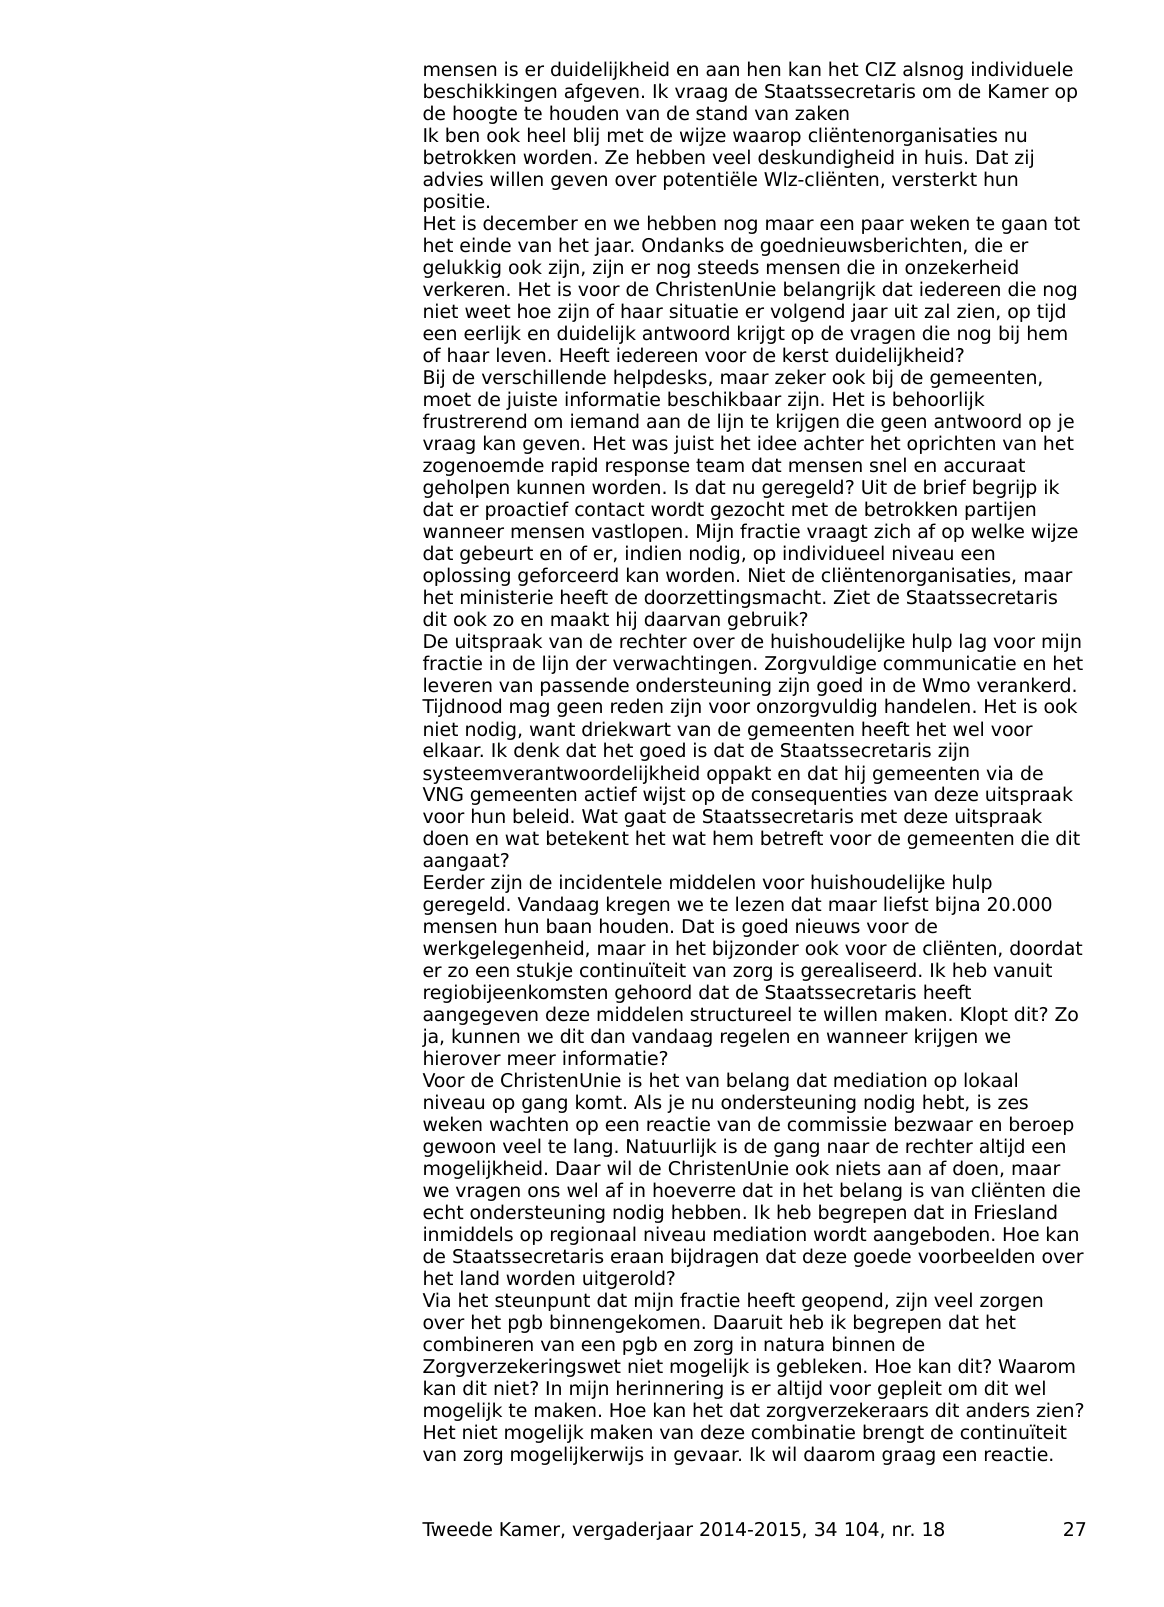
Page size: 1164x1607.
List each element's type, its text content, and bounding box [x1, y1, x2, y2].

text De uitspraak van de rechter over de huishoudelijke hulp lag voor mijn fractie in de lijn der verwachtingen. Zorgvuldige communicatie en het leveren van passende ondersteuning zijn goed in de Wmo verankerd. Tijdnood mag geen reden zijn voor onzorgvuldig handelen. Het is ook niet nodig, want driekwart van de gemeenten heeft het wel voor elkaar. Ik denk dat het goed is dat de Staatssecretaris zijn systeemverantwoordelijkheid oppakt en dat hij gemeenten via de VNG gemeenten actief wijst op de consequenties van deze uitspraak voor hun beleid. Wat gaat de Staatssecretaris met deze uitspraak doen en wat betekent het wat hem betreft voor de gemeenten die dit aangaat? [422, 631, 1087, 872]
text Eerder zijn de incidentele middelen voor huishoudelijke hulp geregeld. Vandaag kregen we te lezen dat maar liefst bijna 20.000 mensen hun baan houden. Dat is goed nieuws voor de werkgelegenheid, maar in het bijzonder ook voor de cliënten, doordat er zo een stukje continuïteit van zorg is gerealiseerd. Ik heb vanuit regiobijeenkomsten gehoord dat de Staatssecretaris heeft aangegeven deze middelen structureel te willen maken. Klopt dit? Zo ja, kunnen we dit dan vandaag regelen en wanneer krijgen we hierover meer informatie? [422, 872, 1087, 1070]
text Via het steunpunt dat mijn fractie heeft geopend, zijn veel zorgen over het pgb binnengekomen. Daaruit heb ik begrepen dat het combineren van een pgb en zorg in natura binnen de Zorgverzekeringswet niet mogelijk is gebleken. Hoe kan dit? Waarom kan dit niet? In mijn herinnering is er altijd voor gepleit om dit wel mogelijk te maken. Hoe kan het dat zorgverzekeraars dit anders zien? Het niet mogelijk maken van deze combinatie brengt de continuïteit van zorg mogelijkerwijs in gevaar. Ik wil daarom graag een reactie. [422, 1290, 1087, 1466]
text Voor de ChristenUnie is het van belang dat mediation op lokaal niveau op gang komt. Als je nu ondersteuning nodig hebt, is zes weken wachten op een reactie van de commissie bezwaar en beroep gewoon veel te lang. Natuurlijk is de gang naar de rechter altijd een mogelijkheid. Daar wil de ChristenUnie ook niets aan af doen, maar we vragen ons wel af in hoeverre dat in het belang is van cliënten die echt ondersteuning nodig hebben. Ik heb begrepen dat in Friesland inmiddels op regionaal niveau mediation wordt aangeboden. Hoe kan de Staatssecretaris eraan bijdragen dat deze goede voorbeelden over het land worden uitgerold? [422, 1070, 1087, 1290]
text Ik ben ook heel blij met de wijze waarop cliëntenorganisaties nu betrokken worden. Ze hebben veel deskundigheid in huis. Dat zij advies willen geven over potentiële Wlz-cliënten, versterkt hun positie. [422, 125, 1087, 213]
text Het is december en we hebben nog maar een paar weken te gaan tot het einde van het jaar. Ondanks de goednieuwsberichten, die er gelukkig ook zijn, zijn er nog steeds mensen die in onzekerheid verkeren. Het is voor de ChristenUnie belangrijk dat iedereen die nog niet weet hoe zijn of haar situatie er volgend jaar uit zal zien, op tijd een eerlijk en duidelijk antwoord krijgt op de vragen die nog bij hem of haar leven. Heeft iedereen voor de kerst duidelijkheid? [422, 213, 1087, 367]
text Bij de verschillende helpdesks, maar zeker ook bij de gemeenten, moet de juiste informatie beschikbaar zijn. Het is behoorlijk frustrerend om iemand aan de lijn te krijgen die geen antwoord op je vraag kan geven. Het was juist het idee achter het oprichten van het zogenoemde rapid response team dat mensen snel en accuraat geholpen kunnen worden. Is dat nu geregeld? Uit de brief begrijp ik dat er proactief contact wordt gezocht met de betrokken partijen wanneer mensen vastlopen. Mijn fractie vraagt zich af op welke wijze dat gebeurt en of er, indien nodig, op individueel niveau een oplossing geforceerd kan worden. Niet de cliëntenorganisaties, maar het ministerie heeft de doorzettingsmacht. Ziet de Staatssecretaris dit ook zo en maakt hij daarvan gebruik? [422, 367, 1087, 631]
text mensen is er duidelijkheid en aan hen kan het CIZ alsnog individuele beschikkingen afgeven. Ik vraag de Staatssecretaris om de Kamer op de hoogte te houden van de stand van zaken [422, 59, 1087, 125]
